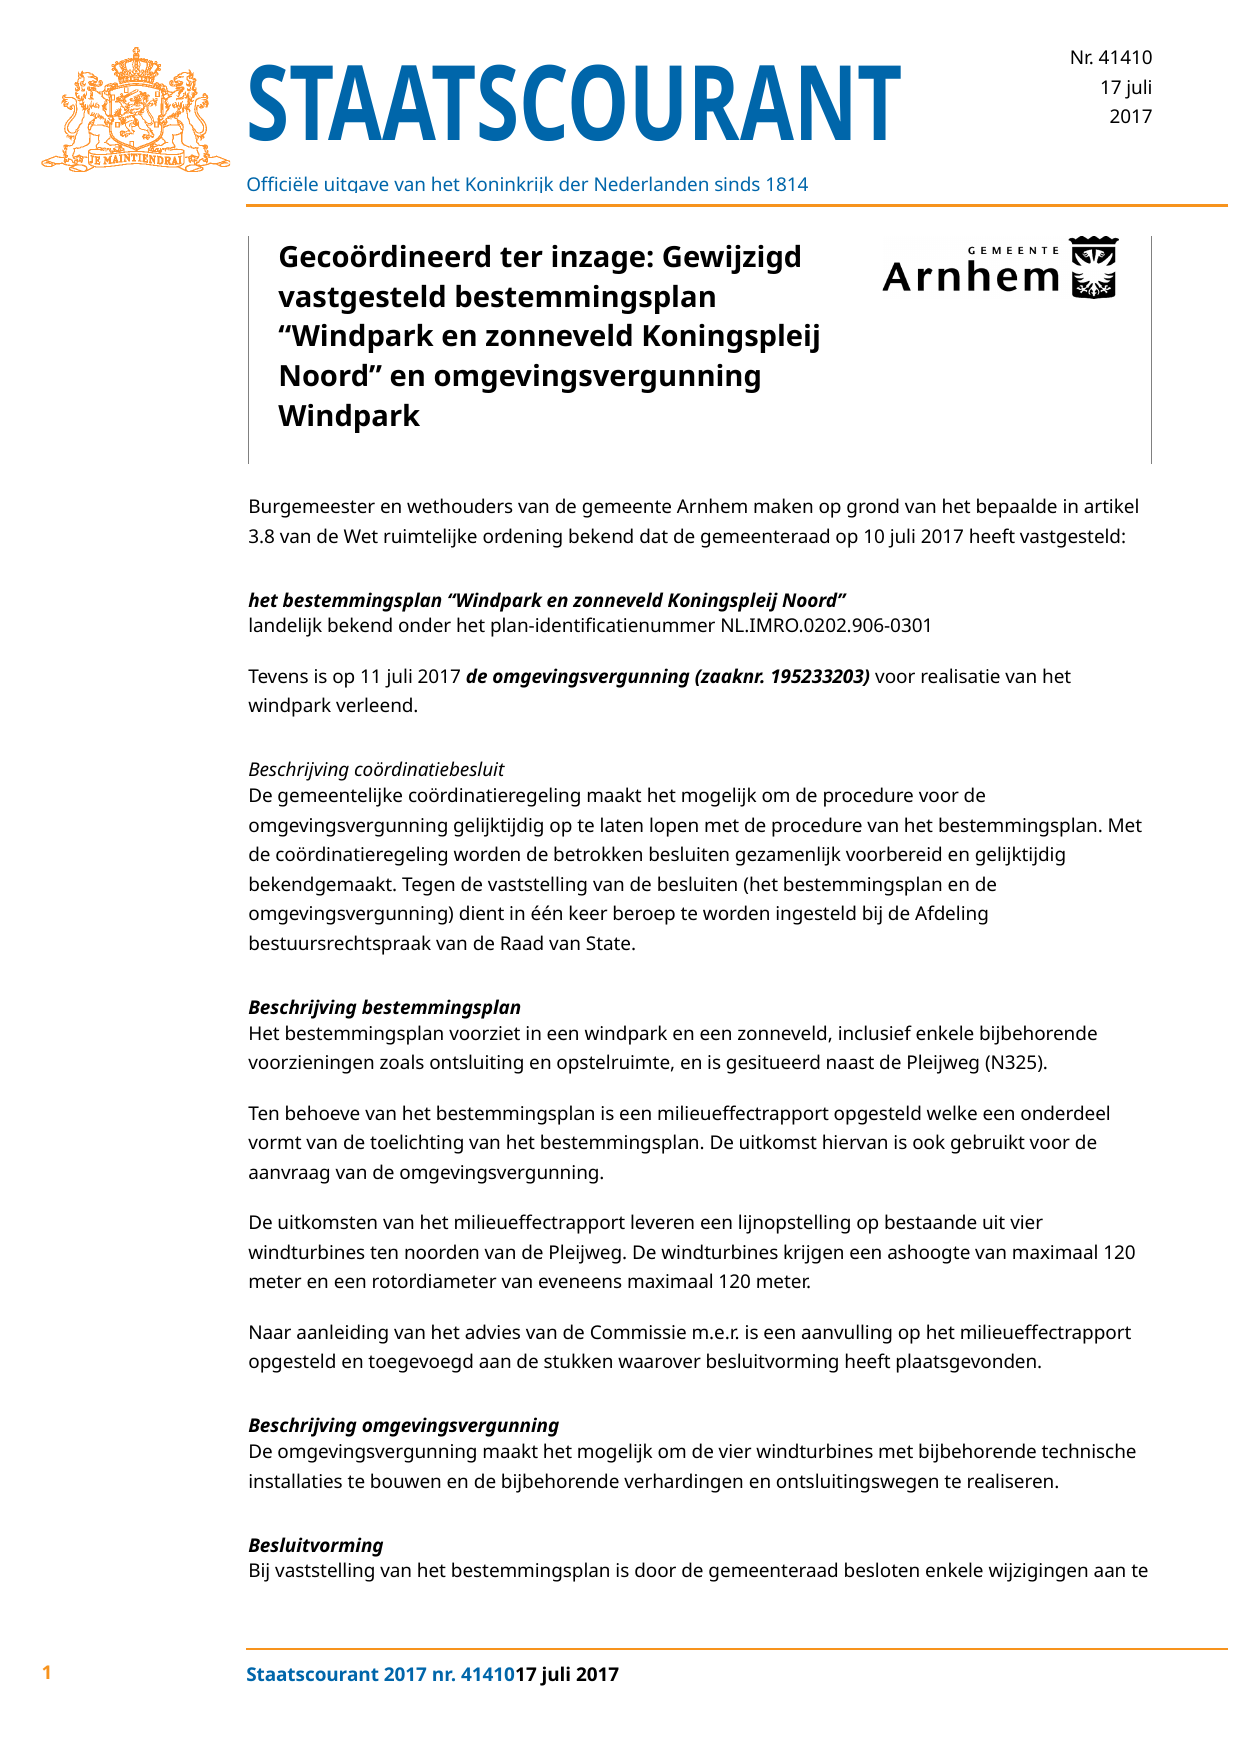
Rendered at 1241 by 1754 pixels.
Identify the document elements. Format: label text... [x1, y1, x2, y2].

text Naar aanleiding van het advies van de Commissie m.e.r. is een aanvulling op het milieueffectrapport opgesteld en toegevoegd aan de stukken waarover besluitvorming heeft plaatsgevonden. [248, 1319, 1152, 1374]
text Bij vaststelling van het bestemmingsplan is door de gemeenteraad besloten enkele wijzigingen aan te [248, 1558, 1152, 1583]
text Tevens is op 11 juli 2017 de omgevingsvergunning (zaaknr. 195233203) voor realisatie van het windpark verleend. [248, 663, 1152, 718]
text Beschrijving omgevingsvergunning [248, 1413, 1152, 1438]
text Ten behoeve van het bestemmingsplan is een milieueffectrapport opgesteld welke een onderdeel vormt van de toelichting van het bestemmingsplan. De uitkomst hiervan is ook gebruikt voor de aanvraag van de omgevingsvergunning. [248, 1100, 1152, 1185]
text Burgemeester en wethouders van de gemeente Arnhem maken op grond van het bepaalde in artikel 3.8 van de Wet ruimtelijke ordening bekend dat de gemeenteraad op 10 juli 2017 heeft vastgesteld: [248, 493, 1152, 549]
text Het bestemmingsplan voorziet in een windpark en een zonneveld, inclusief enkele bijbehorende voorzieningen zoals ontsluiting en opstelruimte, en is gesitueerd naast de Pleijweg (N325). [248, 1020, 1152, 1075]
text De omgevingsvergunning maakt het mogelijk om de vier windturbines met bijbehorende technische installaties te bouwen en de bijbehorende verhardingen en ontsluitingswegen te realiseren. [248, 1438, 1152, 1494]
text het bestemmingsplan “Windpark en zonneveld Koningspleij Noord” [248, 587, 1152, 613]
text Besluitvorming [248, 1532, 1152, 1558]
table_header Gecoördineerd ter inzage: Gewijzigd vastgesteld bestemmingsplan “Windpark en zonneveld Koningspleij Noord” en omgevingsvergunning Windpark [249, 236, 850, 464]
text De uitkomsten van het milieueffectrapport leveren een lijnopstelling op bestaande uit vier windturbines ten noorden van de Pleijweg. De windturbines krijgen een ashoogte van maximaal 120 meter en een rotordiameter van eveneens maximaal 120 meter. [248, 1209, 1152, 1294]
text landelijk bekend onder het plan-identificatienummer NL.IMRO.0202.906-0301 [248, 613, 1152, 638]
picture [882, 236, 1119, 299]
table_header [850, 236, 1151, 464]
text Beschrijving bestemmingsplan [248, 994, 1152, 1020]
text Beschrijving coördinatiebesluit [248, 757, 1152, 782]
picture [41, 47, 231, 172]
text De gemeentelijke coördinatieregeling maakt het mogelijk om de procedure voor de omgevingsvergunning gelijktijdig op te laten lopen met de procedure van het bestemmingsplan. Met de coördinatieregeling worden de betrokken besluiten gezamenlijk voorbereid en gelijktijdig bekendgemaakt. Tegen de vaststelling van de besluiten (het bestemmingsplan en de omgevingsvergunning) dient in één keer beroep te worden ingesteld bij de Afdeling bestuursrechtspraak van de Raad van State. [248, 782, 1152, 956]
